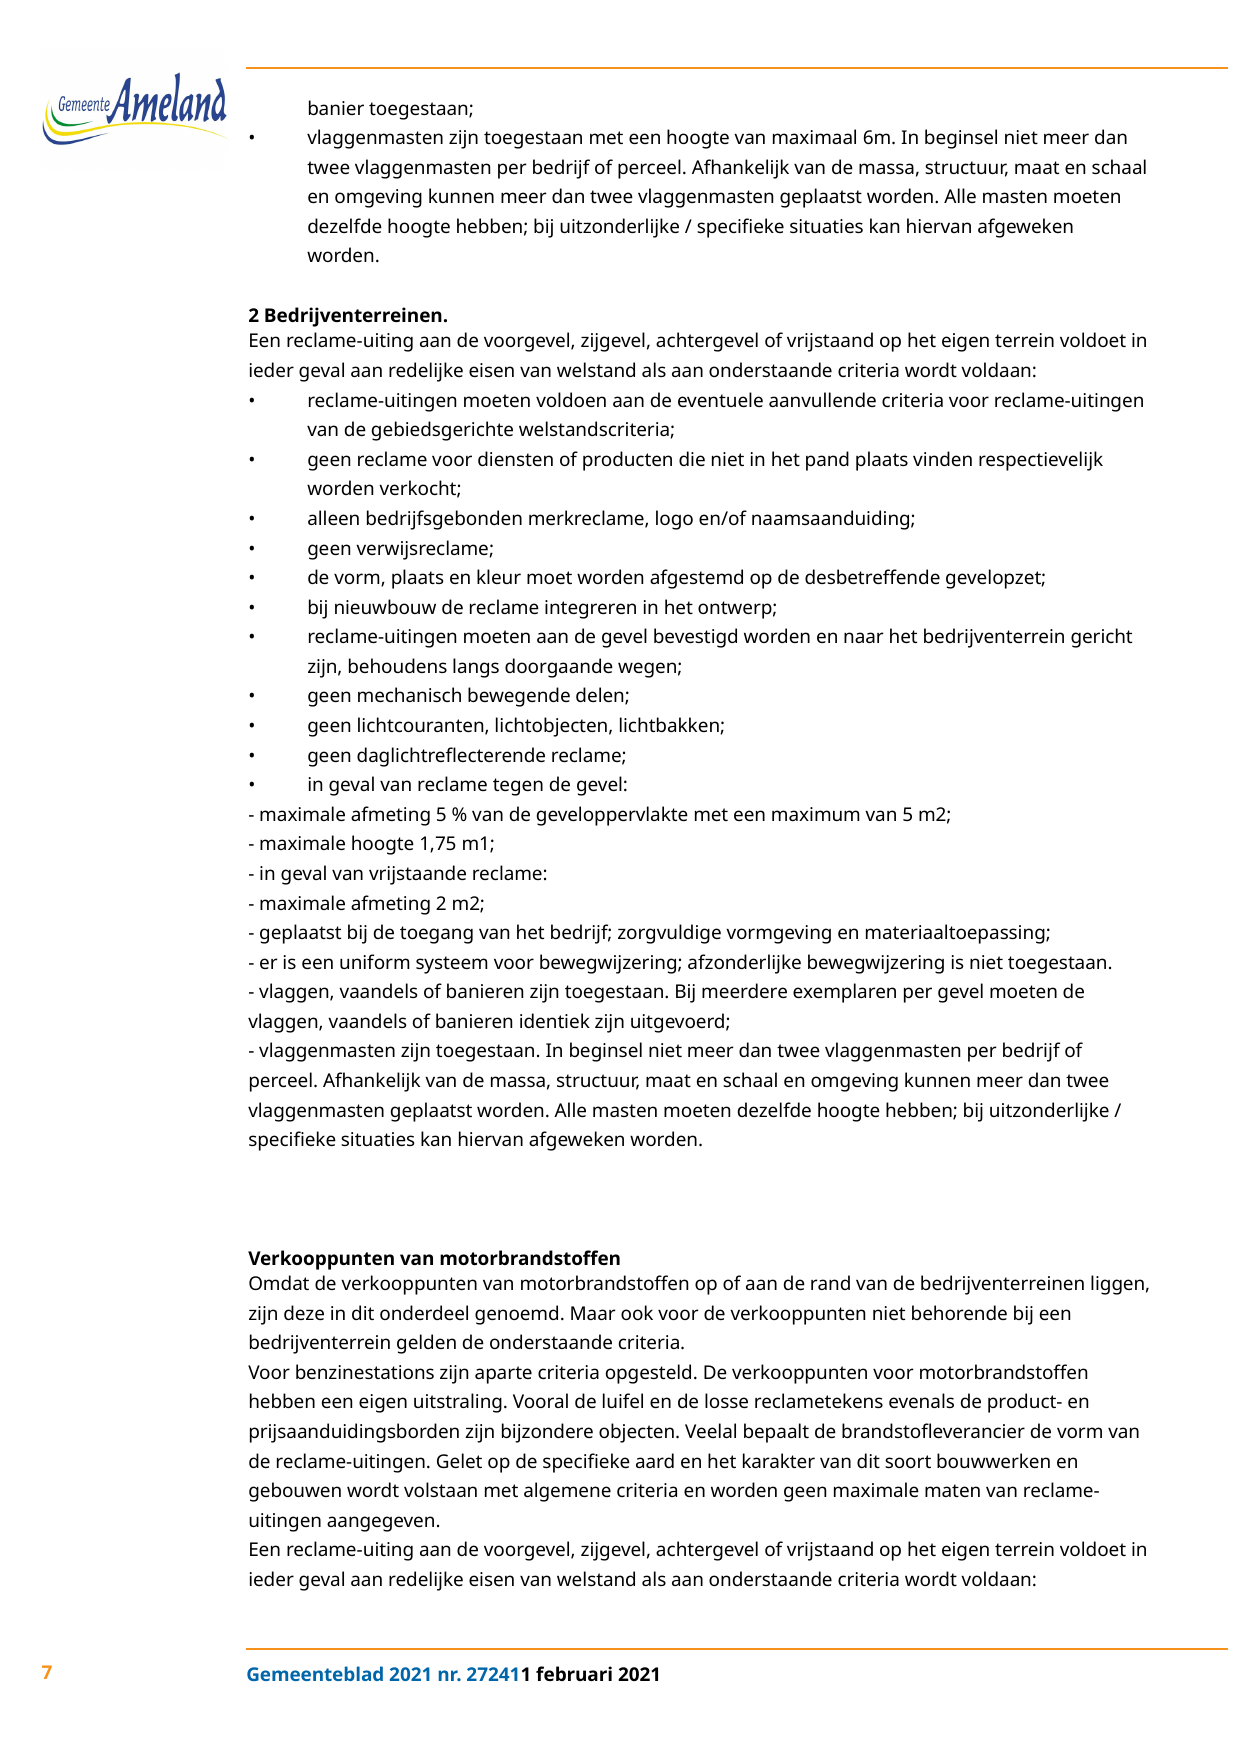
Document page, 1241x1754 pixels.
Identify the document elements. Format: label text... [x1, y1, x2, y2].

list in geval van reclame tegen de gevel: [248, 771, 1152, 797]
list reclame-uitingen moeten aan de gevel bevestigd worden en naar het bedrijventerrein gericht zijn, behoudens langs doorgaande wegen; [248, 623, 1152, 679]
text - er is een uniform systeem voor bewegwijzering; afzonderlijke bewegwijzering is niet toegestaan. [248, 949, 1152, 974]
text - maximale afmeting 5 % van de geveloppervlakte met een maximum van 5 m2; [248, 801, 1152, 827]
list vlaggenmasten zijn toegestaan met een hoogte van maximaal 6m. In beginsel niet meer dan twee vlaggenmasten per bedrijf of perceel. Afhankelijk van de massa, structuur, maat en schaal en omgeving kunnen meer dan twee vlaggenmasten geplaatst worden. Alle masten moeten dezelfde hoogte hebben; bij uitzonderlijke / specifieke situaties kan hiervan afgeweken worden. [248, 124, 1152, 268]
list geen lichtcouranten, lichtobjecten, lichtbakken; [248, 712, 1152, 738]
text Een reclame-uiting aan de voorgevel, zijgevel, achtergevel of vrijstaand op het eigen terrein voldoet in ieder geval aan redelijke eisen van welstand als aan onderstaande criteria wordt voldaan: [248, 1537, 1152, 1592]
text - vlaggenmasten zijn toegestaan. In beginsel niet meer dan twee vlaggenmasten per bedrijf of perceel. Afhankelijk van de massa, structuur, maat en schaal en omgeving kunnen meer dan twee vlaggenmasten geplaatst worden. Alle masten moeten dezelfde hoogte hebben; bij uitzonderlijke / specifieke situaties kan hiervan afgeweken worden. [248, 1038, 1152, 1152]
text Een reclame-uiting aan de voorgevel, zijgevel, achtergevel of vrijstaand op het eigen terrein voldoet in ieder geval aan redelijke eisen van welstand als aan onderstaande criteria wordt voldaan: [248, 328, 1152, 383]
text - maximale hoogte 1,75 m1; [248, 831, 1152, 856]
list geen daglichtreflecterende reclame; [248, 742, 1152, 767]
text 2 Bedrijventerreinen. [248, 302, 1152, 328]
text - in geval van vrijstaande reclame: [248, 860, 1152, 886]
list geen mechanisch bewegende delen; [248, 683, 1152, 708]
text - vlaggen, vaandels of banieren zijn toegestaan. Bij meerdere exemplaren per gevel moeten de vlaggen, vaandels of banieren identiek zijn uitgevoerd; [248, 978, 1152, 1034]
list alleen bedrijfsgebonden merkreclame, logo en/of naamsaanduiding; [248, 505, 1152, 531]
text Voor benzinestations zijn aparte criteria opgesteld. De verkooppunten voor motorbrandstoffen hebben een eigen uitstraling. Vooral de luifel en de losse reclametekens evenals de product- en prijsaanduidingsborden zijn bijzondere objecten. Veelal bepaalt de brandstofleverancier de vorm van de reclame-uitingen. Gelet op de specifieke aard en het karakter van dit soort bouwwerken en gebouwen wordt volstaan met algemene criteria en worden geen maximale maten van reclame-uitingen aangegeven. [248, 1359, 1152, 1533]
list banier toegestaan; [248, 95, 1152, 121]
list geen verwijsreclame; [248, 535, 1152, 560]
list bij nieuwbouw de reclame integreren in het ontwerp; [248, 594, 1152, 619]
picture [41, 47, 231, 172]
text - maximale afmeting 2 m2; [248, 890, 1152, 915]
list geen reclame voor diensten of producten die niet in het pand plaats vinden respectievelijk worden verkocht; [248, 446, 1152, 501]
text Verkooppunten van motorbrandstoffen [248, 1245, 1152, 1270]
text - geplaatst bij de toegang van het bedrijf; zorgvuldige vormgeving en materiaaltoepassing; [248, 919, 1152, 945]
text Omdat de verkooppunten van motorbrandstoffen op of aan de rand van de bedrijventerreinen liggen, zijn deze in dit onderdeel genoemd. Maar ook voor de verkooppunten niet behorende bij een bedrijventerrein gelden de onderstaande criteria. [248, 1270, 1152, 1355]
list de vorm, plaats en kleur moet worden afgestemd op de desbetreffende gevelopzet; [248, 564, 1152, 590]
list reclame-uitingen moeten voldoen aan de eventuele aanvullende criteria voor reclame-uitingen van de gebiedsgerichte welstandscriteria; [248, 387, 1152, 442]
